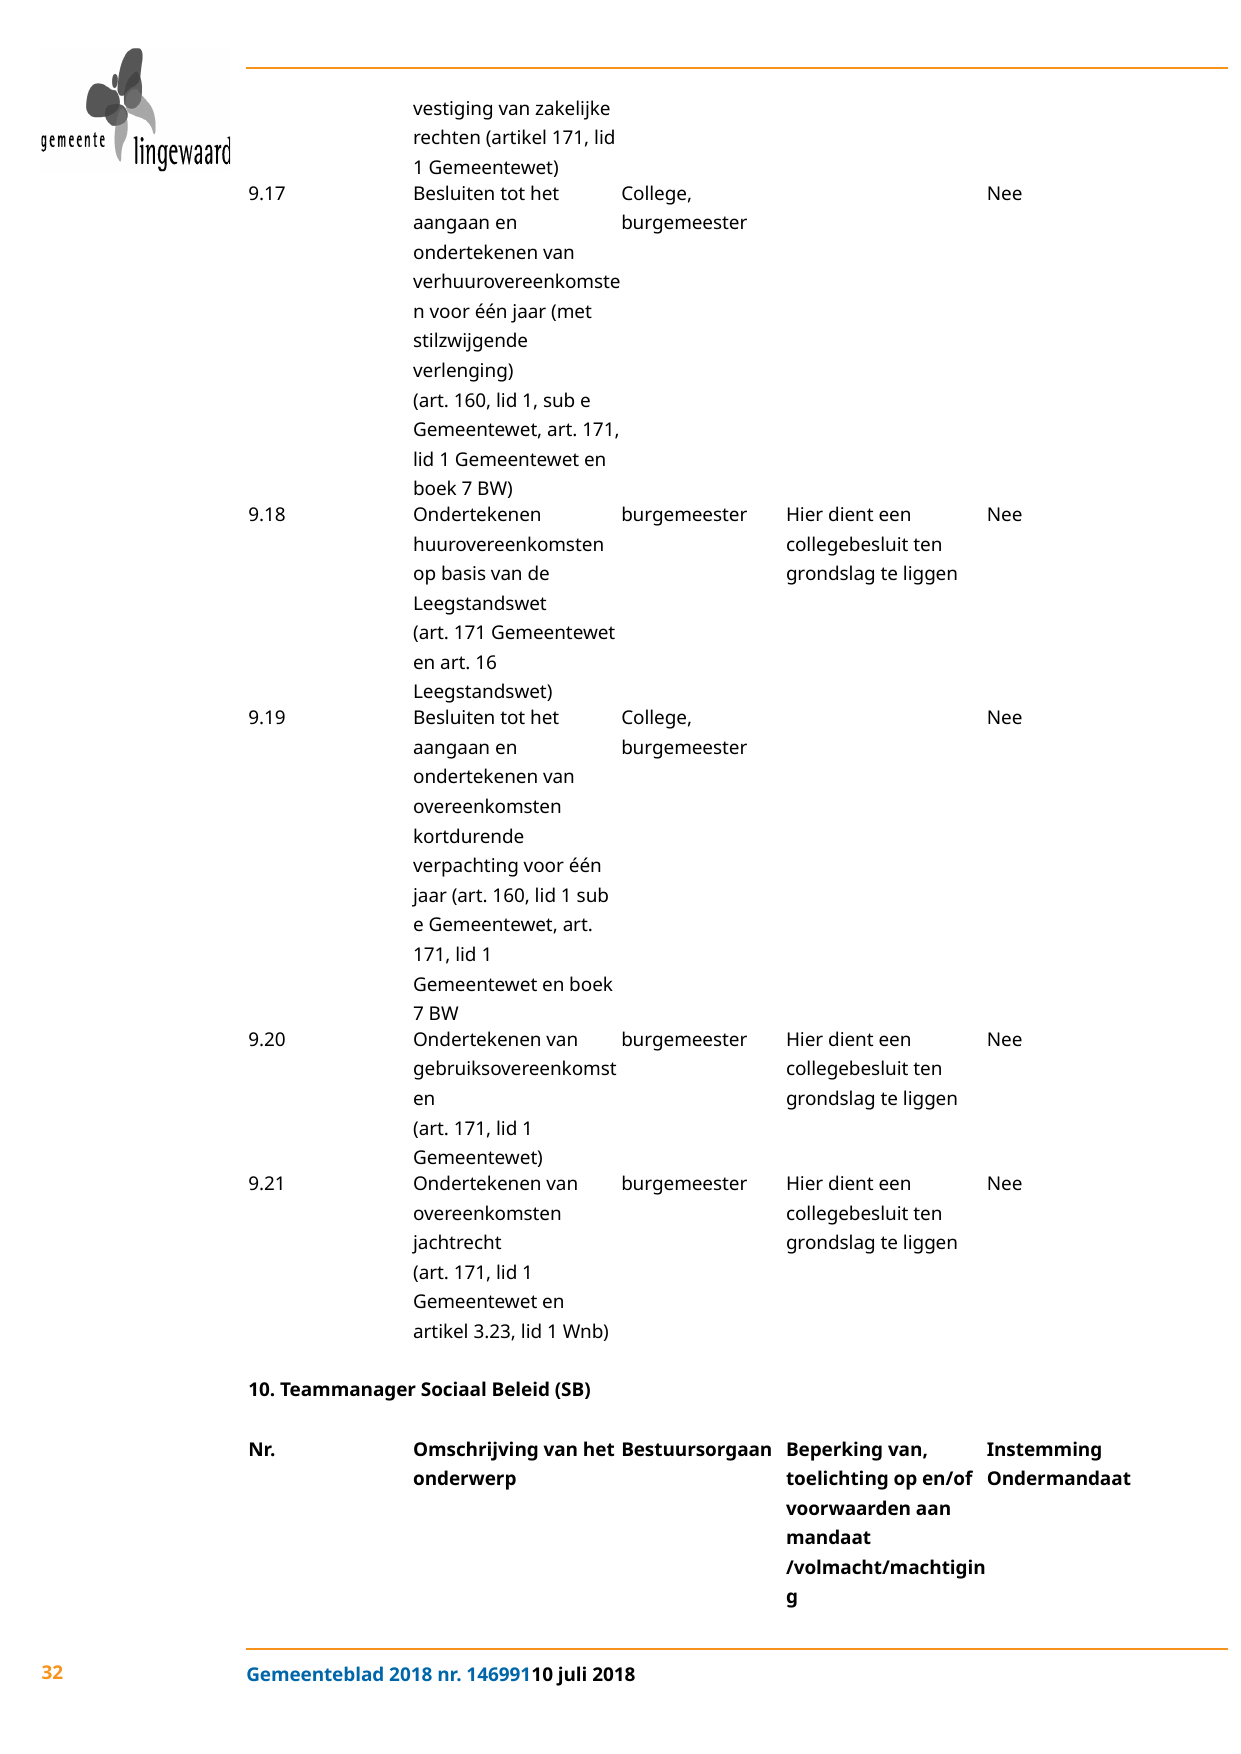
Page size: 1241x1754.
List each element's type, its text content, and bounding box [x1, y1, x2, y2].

table_cell Hier dient een collegebesluit ten grondslag te liggen [786, 1170, 987, 1344]
table_cell Ondertekenen van gebruiksovereenkomsten (art. 171, lid 1 Gemeentewet) [413, 1026, 621, 1170]
table_header Beperking van, toelichting op en/of voorwaarden aan mandaat /volmacht/machtiging [786, 1436, 987, 1609]
table_cell Nee [987, 501, 1152, 704]
table_cell 9.17 [248, 180, 413, 501]
table_cell College, burgemeester [621, 180, 786, 501]
table_cell 9.20 [248, 1026, 413, 1170]
table_header Nr. [248, 1436, 413, 1609]
table_header Omschrijving van het onderwerp [413, 1436, 621, 1609]
table_cell [248, 95, 413, 180]
table_cell Hier dient een collegebesluit ten grondslag te liggen [786, 501, 987, 704]
table_header Bestuursorgaan [621, 1436, 786, 1609]
picture [41, 47, 231, 172]
table_cell Nee [987, 1170, 1152, 1344]
table_header Instemming Ondermandaat [987, 1436, 1152, 1609]
text 10. Teammanager Sociaal Beleid (SB) [248, 1377, 1152, 1402]
table_cell Hier dient een collegebesluit ten grondslag te liggen [786, 1026, 987, 1170]
table_cell burgemeester [621, 1170, 786, 1344]
table_cell vestiging van zakelijke rechten (artikel 171, lid 1 Gemeentewet) [413, 95, 621, 180]
table_cell Besluiten tot het aangaan en ondertekenen van overeenkomsten kortdurende verpachting voor één jaar (art. 160, lid 1 sub e Gemeentewet, art. 171, lid 1 Gemeentewet en boek 7 BW [413, 705, 621, 1026]
table_cell burgemeester [621, 1026, 786, 1170]
table_cell College, burgemeester [621, 705, 786, 1026]
table_cell Ondertekenen van overeenkomsten jachtrecht (art. 171, lid 1 Gemeentewet en artikel 3.23, lid 1 Wnb) [413, 1170, 621, 1344]
table_cell [786, 95, 987, 180]
table_cell 9.19 [248, 705, 413, 1026]
table_cell Nee [987, 1026, 1152, 1170]
table_cell 9.21 [248, 1170, 413, 1344]
table_cell [786, 705, 987, 1026]
table_cell [987, 95, 1152, 180]
table_cell burgemeester [621, 501, 786, 704]
table_cell Nee [987, 705, 1152, 1026]
table_cell Ondertekenen huurovereenkomsten op basis van de Leegstandswet (art. 171 Gemeentewet en art. 16 Leegstandswet) [413, 501, 621, 704]
table_cell [621, 95, 786, 180]
table_cell [786, 180, 987, 501]
table_cell 9.18 [248, 501, 413, 704]
table_cell Besluiten tot het aangaan en ondertekenen van verhuurovereenkomsten voor één jaar (met stilzwijgende verlenging) (art. 160, lid 1, sub e Gemeentewet, art. 171, lid 1 Gemeentewet en boek 7 BW) [413, 180, 621, 501]
table_cell Nee [987, 180, 1152, 501]
